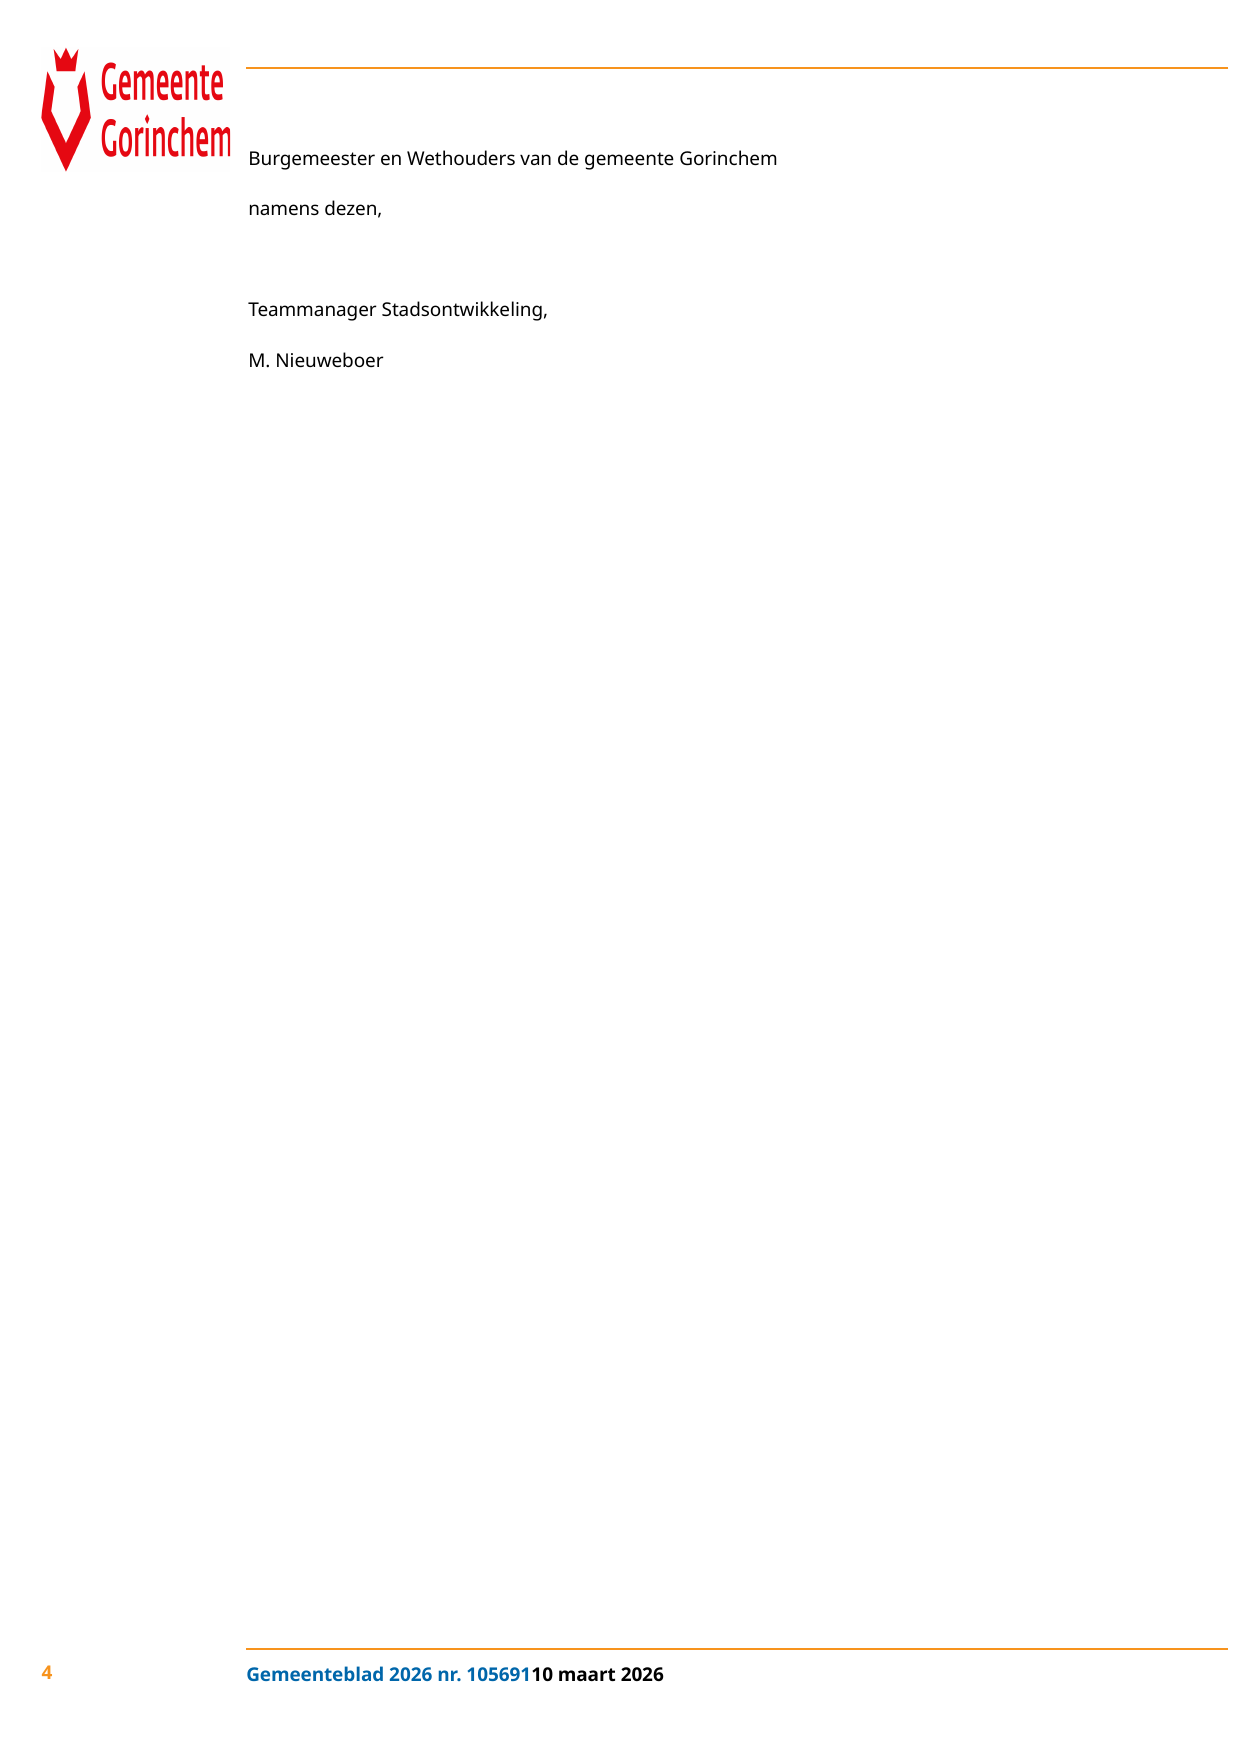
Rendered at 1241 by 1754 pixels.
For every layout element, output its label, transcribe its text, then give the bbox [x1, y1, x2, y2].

text namens dezen, [248, 196, 1152, 221]
picture [41, 47, 231, 172]
text Burgemeester en Wethouders van de gemeente Gorinchem [248, 145, 1152, 171]
text M. Nieuweboer [248, 347, 1152, 373]
text Teammanager Stadsontwikkeling, [248, 296, 1152, 322]
